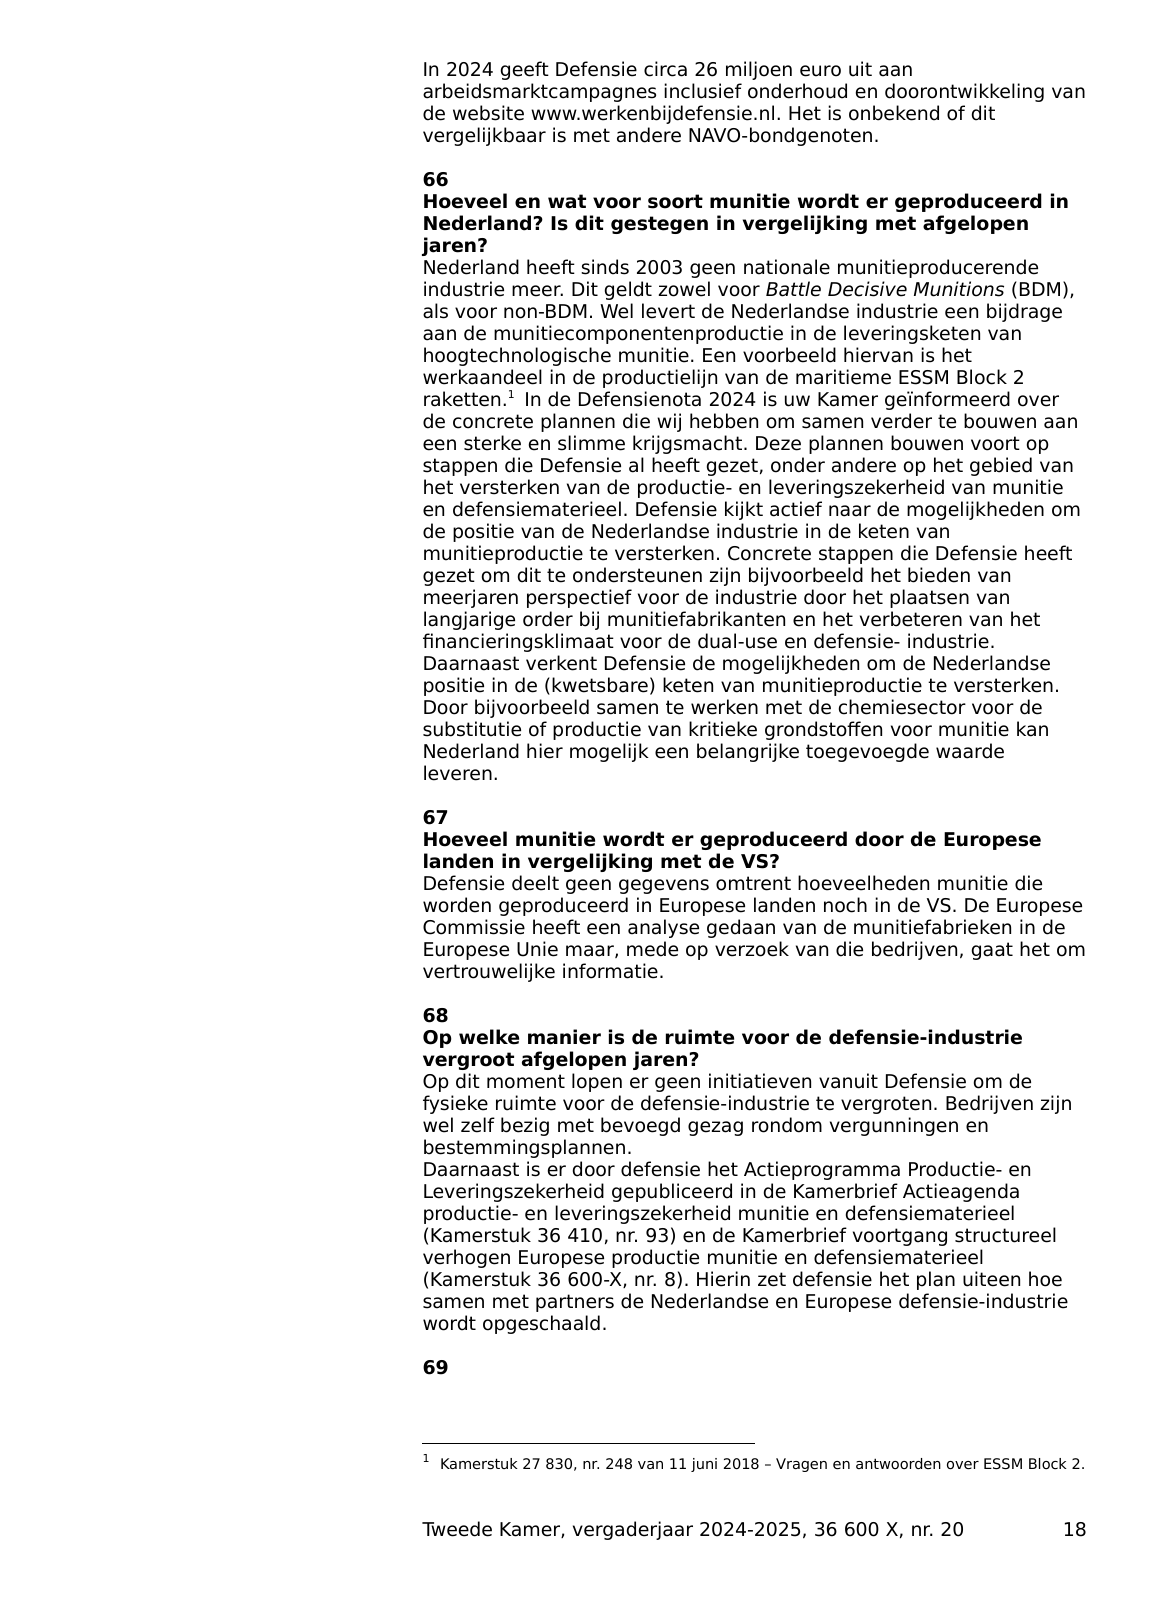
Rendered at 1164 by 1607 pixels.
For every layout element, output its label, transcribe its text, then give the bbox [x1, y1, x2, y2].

text 68 [422, 1005, 1087, 1027]
text Nederland heeft sinds 2003 geen nationale munitieproducerende industrie meer. Dit geldt zowel voor Battle Decisive Munitions (BDM), als voor non-BDM. Wel levert de Nederlandse industrie een bijdrage aan de munitiecomponentenproductie in de leveringsketen van hoogtechnologische munitie. Een voorbeeld hiervan is het werkaandeel in de productielijn van de maritieme ESSM Block 2 raketten. In de Defensienota 2024 is uw Kamer geïnformeerd over de concrete plannen die wij hebben om samen verder te bouwen aan een sterke en slimme krijgsmacht. Deze plannen bouwen voort op stappen die Defensie al heeft gezet, onder andere op het gebied van het versterken van de productie- en leveringszekerheid van munitie en defensiematerieel. Defensie kijkt actief naar de mogelijkheden om de positie van de Nederlandse industrie in de keten van munitieproductie te versterken. Concrete stappen die Defensie heeft gezet om dit te ondersteunen zijn bijvoorbeeld het bieden van meerjaren perspectief voor de industrie door het plaatsen van langjarige order bij munitiefabrikanten en het verbeteren van het financieringsklimaat voor de dual-use en defensie- industrie. Daarnaast verkent Defensie de mogelijkheden om de Nederlandse positie in de (kwetsbare) keten van munitieproductie te versterken. Door bijvoorbeeld samen te werken met de chemiesector voor de substitutie of productie van kritieke grondstoffen voor munitie kan Nederland hier mogelijk een belangrijke toegevoegde waarde leveren. [422, 257, 1087, 784]
text Op dit moment lopen er geen initiatieven vanuit Defensie om de fysieke ruimte voor de defensie-industrie te vergroten. Bedrijven zijn wel zelf bezig met bevoegd gezag rondom vergunningen en bestemmingsplannen. [422, 1071, 1087, 1159]
text 66 [422, 169, 1087, 191]
text Hoeveel munitie wordt er geproduceerd door de Europese landen in vergelijking met de VS? [422, 829, 1087, 873]
text Op welke manier is de ruimte voor de defensie-industrie vergroot afgelopen jaren? [422, 1027, 1087, 1071]
text Defensie deelt geen gegevens omtrent hoeveelheden munitie die worden geproduceerd in Europese landen noch in de VS. De Europese Commissie heeft een analyse gedaan van de munitiefabrieken in de Europese Unie maar, mede op verzoek van die bedrijven, gaat het om vertrouwelijke informatie. [422, 873, 1087, 983]
text 69 [422, 1357, 1087, 1379]
text Kamerstuk 27 830, nr. 248 van 11 juni 2018 – Vragen en antwoorden over ESSM Block 2. [422, 1452, 1087, 1474]
text 67 [422, 807, 1087, 829]
text In 2024 geeft Defensie circa 26 miljoen euro uit aan arbeidsmarktcampagnes inclusief onderhoud en doorontwikkeling van de website www.werkenbijdefensie.nl. Het is onbekend of dit vergelijkbaar is met andere NAVO-bondgenoten. [422, 59, 1087, 147]
text Hoeveel en wat voor soort munitie wordt er geproduceerd in Nederland? Is dit gestegen in vergelijking met afgelopen jaren? [422, 191, 1087, 257]
text Daarnaast is er door defensie het Actieprogramma Productie- en Leveringszekerheid gepubliceerd in de Kamerbrief Actieagenda productie- en leveringszekerheid munitie en defensiematerieel (Kamerstuk 36 410, nr. 93) en de Kamerbrief voortgang structureel verhogen Europese productie munitie en defensiematerieel (Kamerstuk 36 600-X, nr. 8). Hierin zet defensie het plan uiteen hoe samen met partners de Nederlandse en Europese defensie-industrie wordt opgeschaald. [422, 1159, 1087, 1334]
